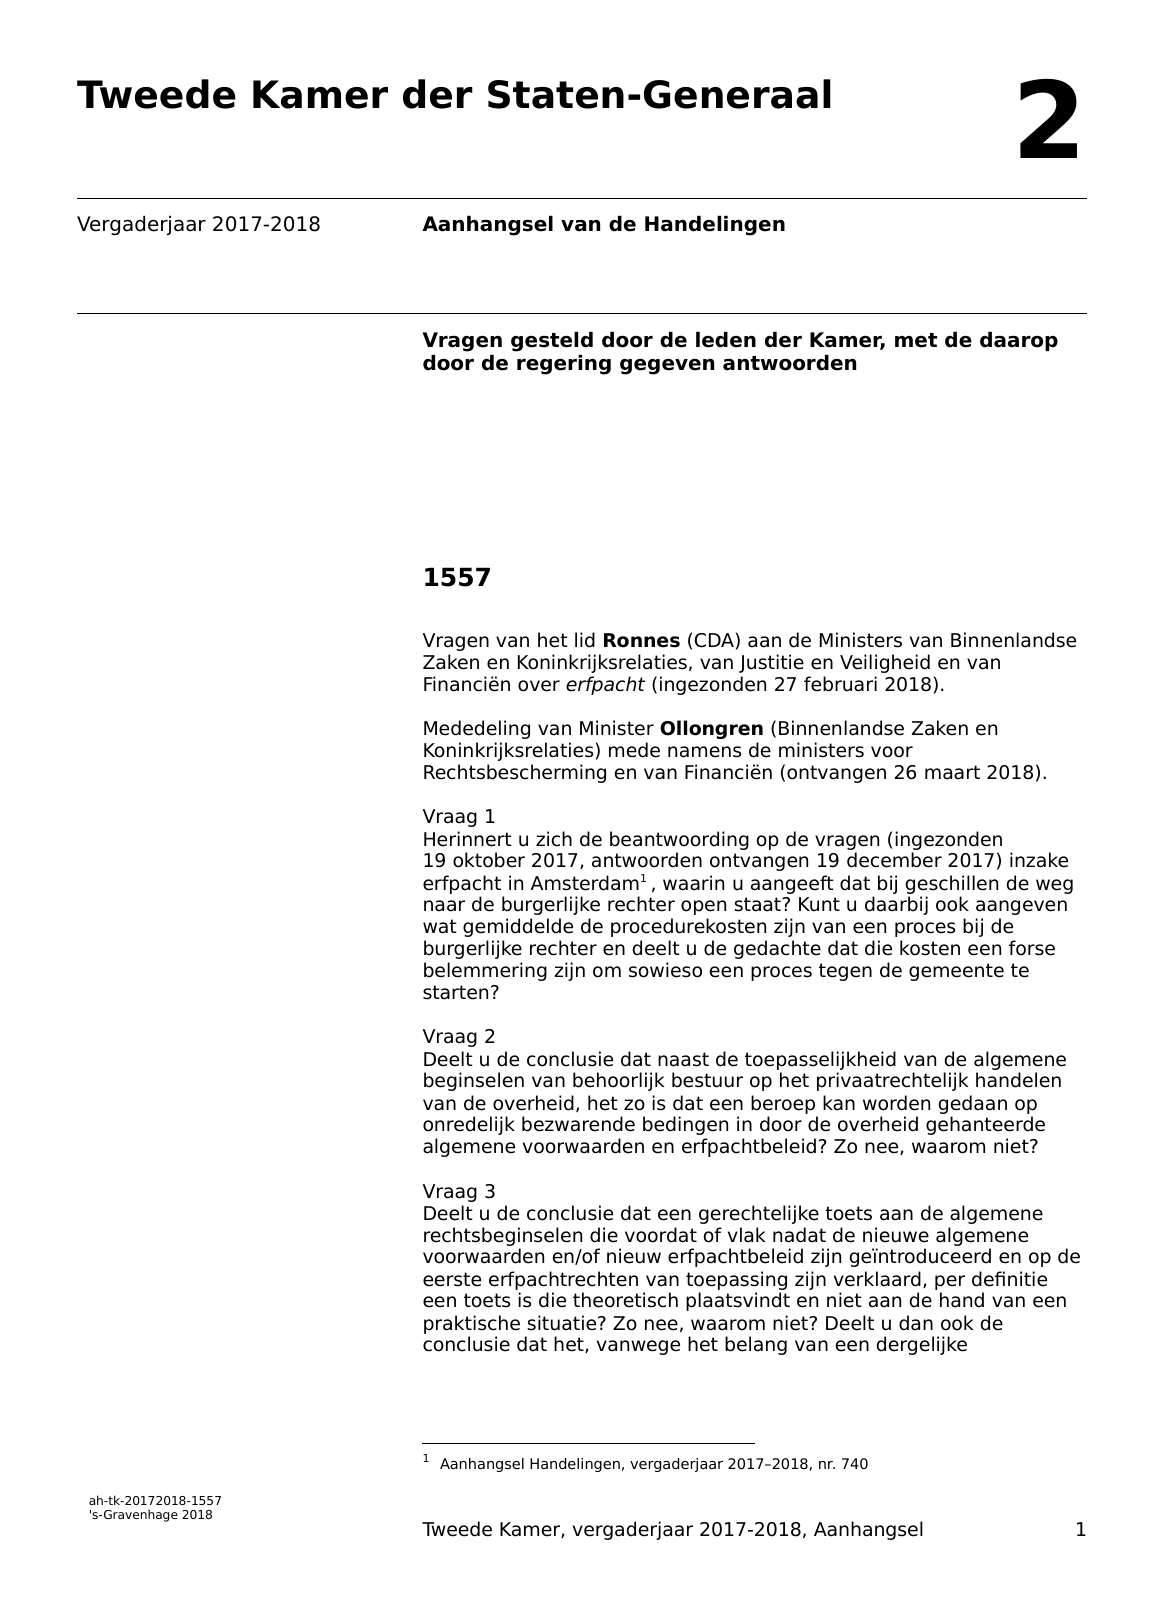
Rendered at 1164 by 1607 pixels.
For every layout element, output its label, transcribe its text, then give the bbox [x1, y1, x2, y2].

text Vraag 2 [422, 1026, 1087, 1048]
text Deelt u de conclusie dat een gerechtelijke toets aan de algemene rechtsbeginselen die voordat of vlak nadat de nieuwe algemene voorwaarden en/of nieuw erfpachtbeleid zijn geïntroduceerd en op de eerste erfpachtrechten van toepassing zijn verklaard, per definitie een toets is die theoretisch plaatsvindt en niet aan de hand van een praktische situatie? Zo nee, waarom niet? Deelt u dan ook de conclusie dat het, vanwege het belang van een dergelijke [422, 1202, 1087, 1356]
text Deelt u de conclusie dat naast de toepasselijkheid van de algemene beginselen van behoorlijk bestuur op het privaatrechtelijk handelen van de overheid, het zo is dat een beroep kan worden gedaan op onredelijk bezwarende bedingen in door de overheid gehanteerde algemene voorwaarden en erfpachtbeleid? Zo nee, waarom niet? [422, 1048, 1087, 1158]
table_cell [77, 314, 422, 375]
text Vraag 1 [422, 806, 1087, 828]
table_header Tweede Kamer der Staten-Generaal [77, 59, 886, 198]
text Vraag 3 [422, 1181, 1087, 1202]
text Mededeling van Minister Ollongren (Binnenlandse Zaken en Koninkrijksrelaties) mede namens de ministers voor Rechtsbescherming en van Financiën (ontvangen 26 maart 2018). [422, 718, 1087, 784]
text Herinnert u zich de beantwoording op de vragen (ingezonden 19 oktober 2017, antwoorden ontvangen 19 december 2017) inzake erfpacht in Amsterdam, waarin u aangeeft dat bij geschillen de weg naar de burgerlijke rechter open staat? Kunt u daarbij ook aangeven wat gemiddelde de procedurekosten zijn van een proces bij de burgerlijke rechter en deelt u de gedachte dat die kosten een forse belemmering zijn om sowieso een proces tegen de gemeente te starten? [422, 828, 1087, 1004]
text Aanhangsel Handelingen, vergaderjaar 2017–2018, nr. 740 [422, 1452, 1087, 1474]
text Vragen van het lid Ronnes (CDA) aan de Ministers van Binnenlandse Zaken en Koninkrijksrelaties, van Justitie en Veiligheid en van Financiën over erfpacht (ingezonden 27 februari 2018). [422, 630, 1087, 696]
table_cell Aanhangsel van de Handelingen [422, 199, 1087, 313]
table_cell Vergaderjaar 2017-2018 [77, 199, 422, 313]
table_header 2 [886, 59, 1087, 198]
text 's-Gravenhage 2018 [88, 1508, 323, 1522]
text ah-tk-20172018-1557 [88, 1494, 323, 1508]
table_cell Vragen gesteld door de leden der Kamer, met de daarop door de regering gegeven antwoorden [422, 314, 1087, 375]
text 1557 [422, 563, 1087, 592]
